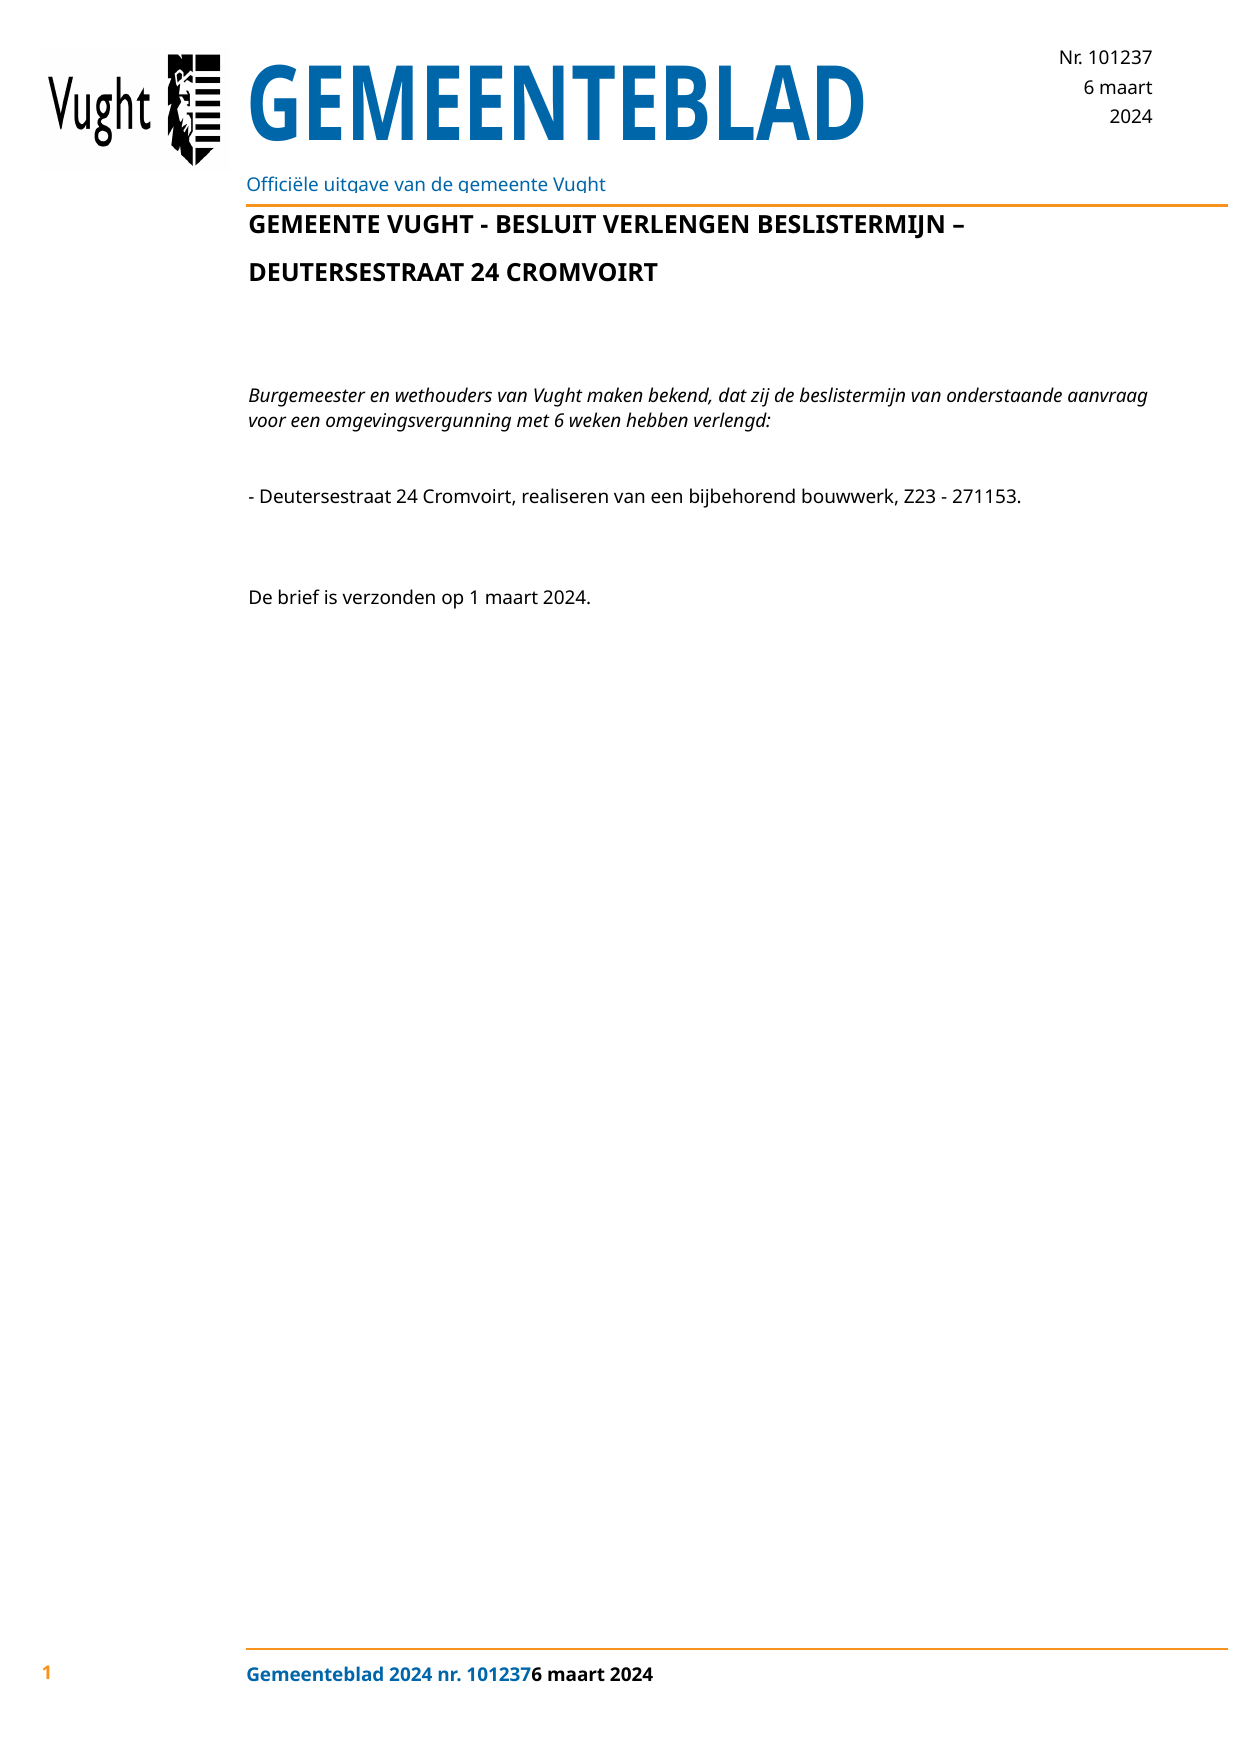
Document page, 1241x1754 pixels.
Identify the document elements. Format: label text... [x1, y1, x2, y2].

text Burgemeester en wethouders van Vught maken bekend, dat zij de beslistermijn van onderstaande aanvraag voor een omgevingsvergunning met 6 weken hebben verlengd: [248, 382, 1152, 433]
text De brief is verzonden op 1 maart 2024. [248, 584, 1152, 610]
picture [41, 47, 231, 172]
text GEMEENTE VUGHT - BESLUIT VERLENGEN BESLISTERMIJN – DEUTERSESTRAAT 24 CROMVOIRT [248, 207, 1152, 288]
text - Deutersestraat 24 Cromvoirt, realiseren van een bijbehorend bouwwerk, Z23 - 271153. [248, 484, 1152, 509]
